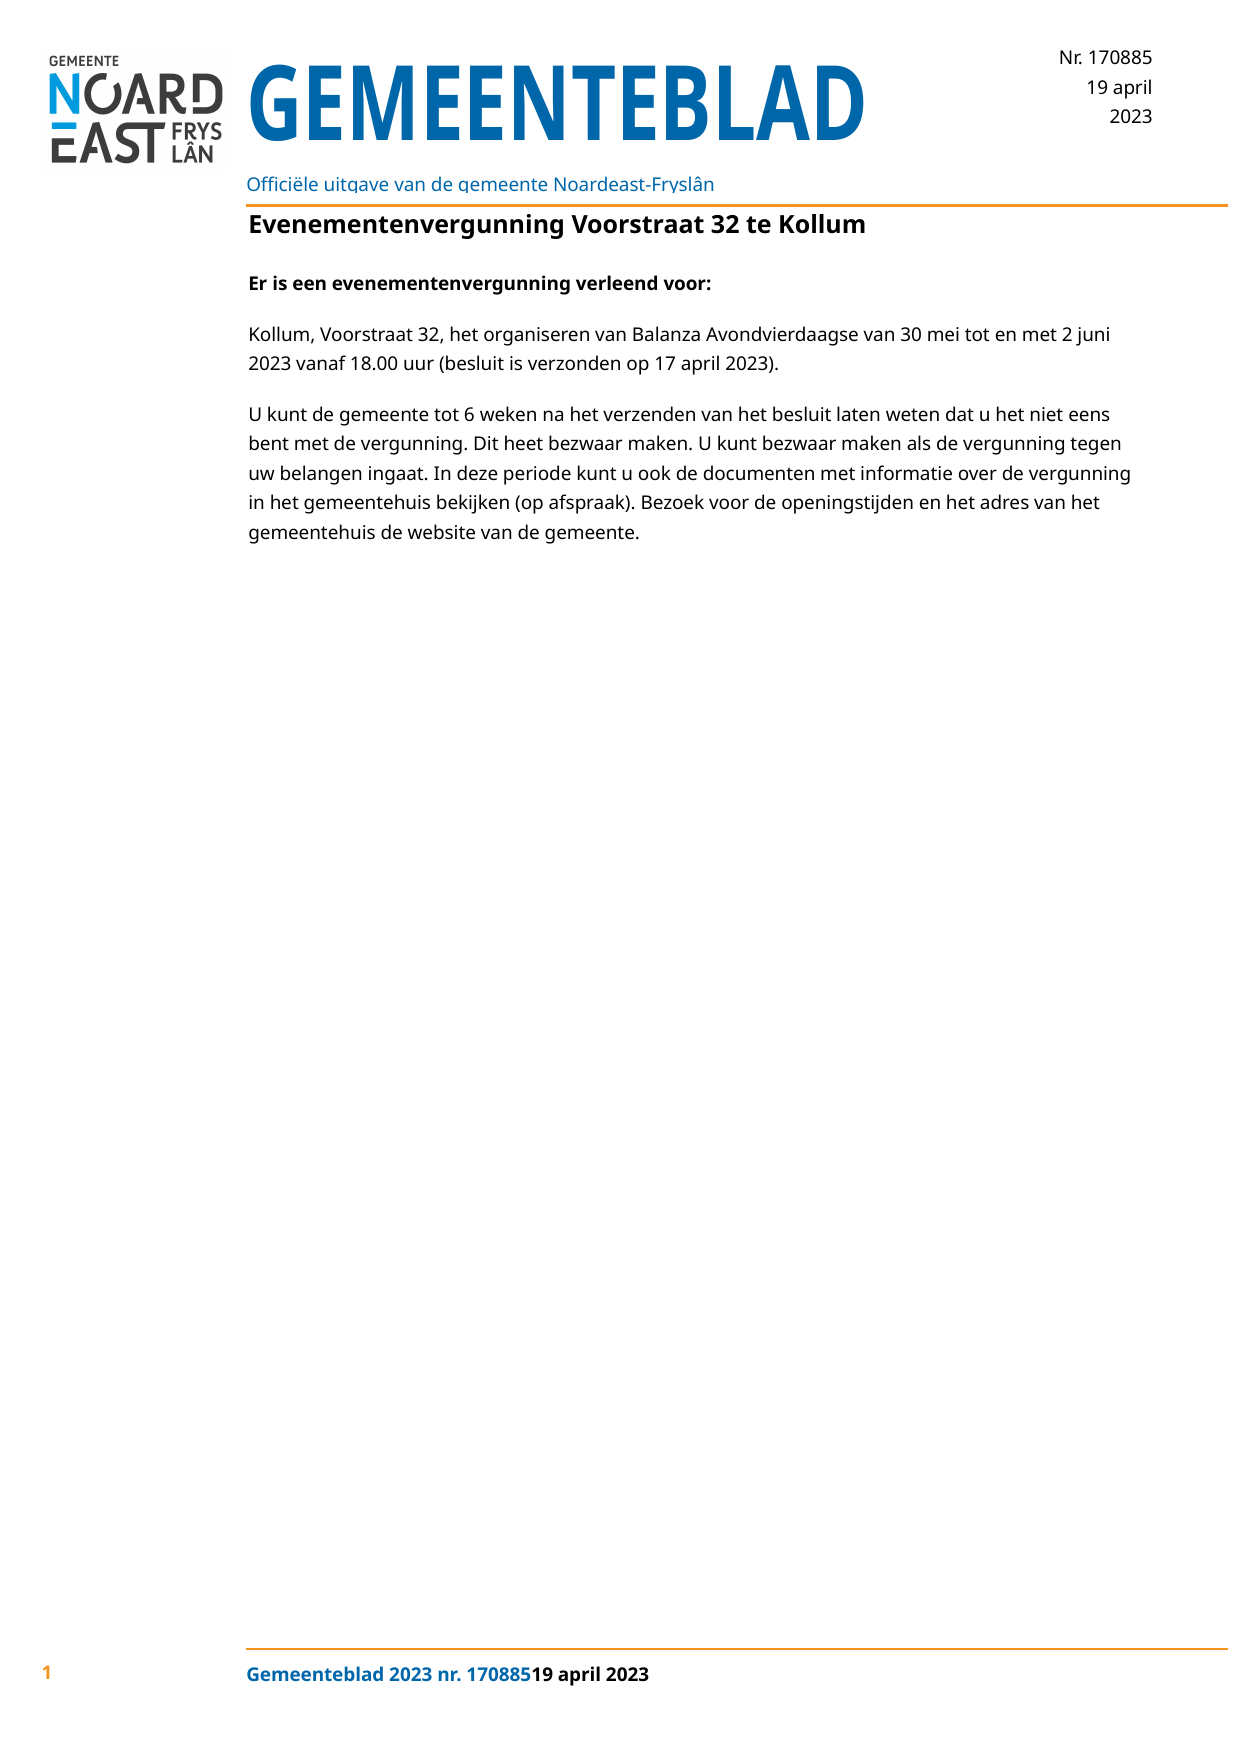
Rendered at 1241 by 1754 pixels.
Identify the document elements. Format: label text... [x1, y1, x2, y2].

text Kollum, Voorstraat 32, het organiseren van Balanza Avondvierdaagse van 30 mei tot en met 2 juni 2023 vanaf 18.00 uur (besluit is verzonden op 17 april 2023). [248, 321, 1152, 376]
picture [41, 47, 231, 172]
text Er is een evenementenvergunning verleend voor: [248, 270, 1152, 296]
text U kunt de gemeente tot 6 weken na het verzenden van het besluit laten weten dat u het niet eens bent met de vergunning. Dit heet bezwaar maken. U kunt bezwaar maken als de vergunning tegen uw belangen ingaat. In deze periode kunt u ook de documenten met informatie over de vergunning in het gemeentehuis bekijken (op afspraak). Bezoek voor de openingstijden en het adres van het gemeentehuis de website van de gemeente. [248, 401, 1152, 545]
text Evenementenvergunning Voorstraat 32 te Kollum [248, 207, 1152, 241]
